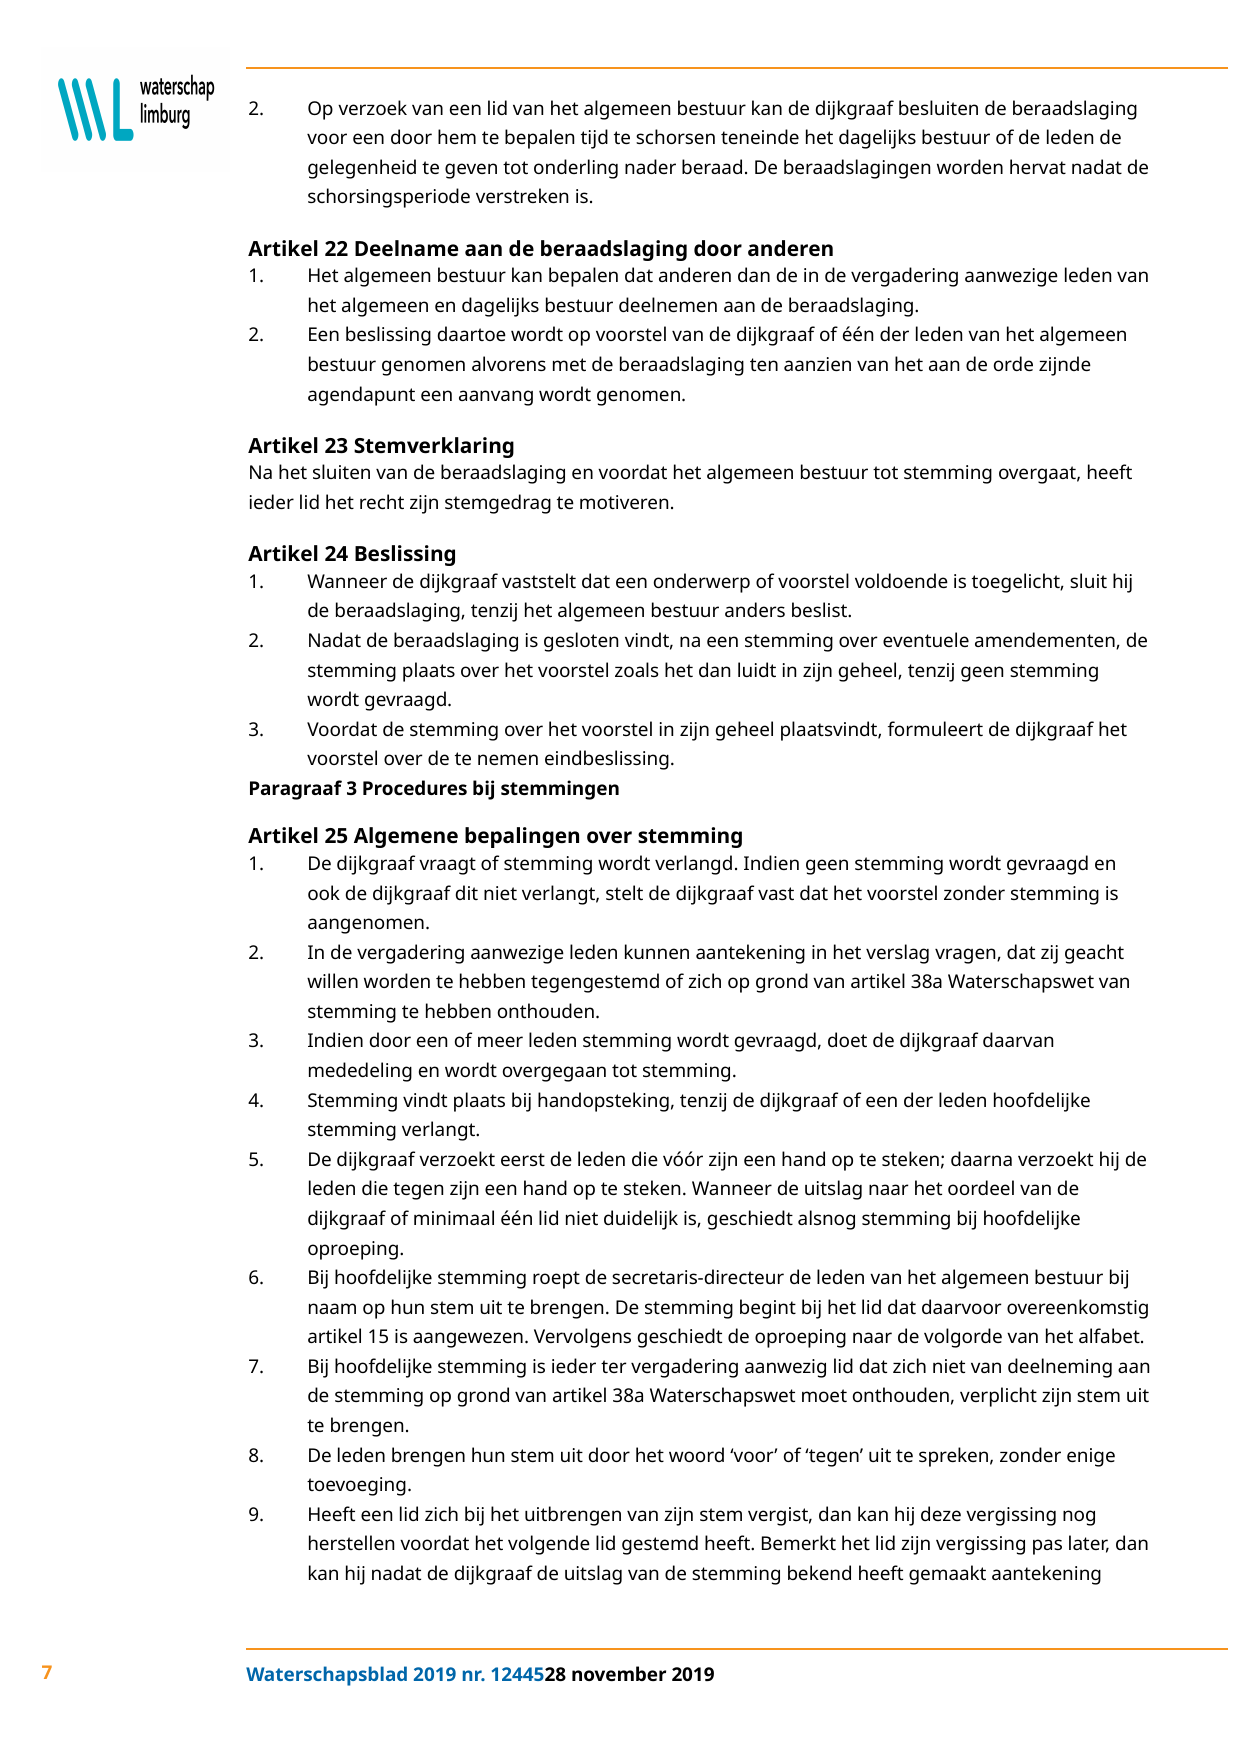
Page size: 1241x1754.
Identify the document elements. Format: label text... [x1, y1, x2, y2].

list Bij hoofdelijke stemming is ieder ter vergadering aanwezig lid dat zich niet van deelneming aan de stemming op grond van artikel 38a Waterschapswet moet onthouden, verplicht zijn stem uit te brengen. [248, 1353, 1152, 1438]
list Nadat de beraadslaging is gesloten vindt, na een stemming over eventuele amendementen, de stemming plaats over het voorstel zoals het dan luidt in zijn geheel, tenzij geen stemming wordt gevraagd. [248, 627, 1152, 712]
list Een beslissing daartoe wordt op voorstel van de dijkgraaf of één der leden van het algemeen bestuur genomen alvorens met de beraadslaging ten aanzien van het aan de orde zijnde agendapunt een aanvang wordt genomen. [248, 322, 1152, 406]
picture [41, 47, 231, 172]
list Indien door een of meer leden stemming wordt gevraagd, doet de dijkgraaf daarvan mededeling en wordt overgegaan tot stemming. [248, 1028, 1152, 1083]
list De leden brengen hun stem uit door het woord ‘voor’ of ‘tegen’ uit te spreken, zonder enige toevoeging. [248, 1442, 1152, 1497]
list Het algemeen bestuur kan bepalen dat anderen dan de in de vergadering aanwezige leden van het algemeen en dagelijks bestuur deelnemen aan de beraadslaging. [248, 262, 1152, 318]
text Paragraaf 3 Procedures bij stemmingen [248, 775, 1152, 801]
list De dijkgraaf vraagt of stemming wordt verlangd. Indien geen stemming wordt gevraagd en ook de dijkgraaf dit niet verlangt, stelt de dijkgraaf vast dat het voorstel zonder stemming is aangenomen. [248, 850, 1152, 935]
text Na het sluiten van de beraadslaging en voordat het algemeen bestuur tot stemming overgaat, heeft ieder lid het recht zijn stemgedrag te motiveren. [248, 459, 1152, 515]
text Artikel 24 Beslissing [248, 539, 1152, 568]
list In de vergadering aanwezige leden kunnen aantekening in het verslag vragen, dat zij geacht willen worden te hebben tegengestemd of zich op grond van artikel 38a Waterschapswet van stemming te hebben onthouden. [248, 939, 1152, 1024]
list De dijkgraaf verzoekt eerst de leden die vóór zijn een hand op te steken; daarna verzoekt hij de leden die tegen zijn een hand op te steken. Wanneer de uitslag naar het oordeel van de dijkgraaf of minimaal één lid niet duidelijk is, geschiedt alsnog stemming bij hoofdelijke oproeping. [248, 1146, 1152, 1260]
list Heeft een lid zich bij het uitbrengen van zijn stem vergist, dan kan hij deze vergissing nog herstellen voordat het volgende lid gestemd heeft. Bemerkt het lid zijn vergissing pas later, dan kan hij nadat de dijkgraaf de uitslag van de stemming bekend heeft gemaakt aantekening [248, 1501, 1152, 1586]
list Voordat de stemming over het voorstel in zijn geheel plaatsvindt, formuleert de dijkgraaf het voorstel over de te nemen eindbeslissing. [248, 716, 1152, 771]
list Wanneer de dijkgraaf vaststelt dat een onderwerp of voorstel voldoende is toegelicht, sluit hij de beraadslaging, tenzij het algemeen bestuur anders beslist. [248, 568, 1152, 623]
list Stemming vindt plaats bij handopsteking, tenzij de dijkgraaf of een der leden hoofdelijke stemming verlangt. [248, 1087, 1152, 1142]
text Artikel 22 Deelname aan de beraadslaging door anderen [248, 234, 1152, 262]
list Bij hoofdelijke stemming roept de secretaris-directeur de leden van het algemeen bestuur bij naam op hun stem uit te brengen. De stemming begint bij het lid dat daarvoor overeenkomstig artikel 15 is aangewezen. Vervolgens geschiedt de oproeping naar de volgorde van het alfabet. [248, 1264, 1152, 1349]
text Artikel 23 Stemverklaring [248, 431, 1152, 459]
list Op verzoek van een lid van het algemeen bestuur kan de dijkgraaf besluiten de beraadslaging voor een door hem te bepalen tijd te schorsen teneinde het dagelijks bestuur of de leden de gelegenheid te geven tot onderling nader beraad. De beraadslagingen worden hervat nadat de schorsingsperiode verstreken is. [248, 95, 1152, 209]
text Artikel 25 Algemene bepalingen over stemming [248, 822, 1152, 850]
